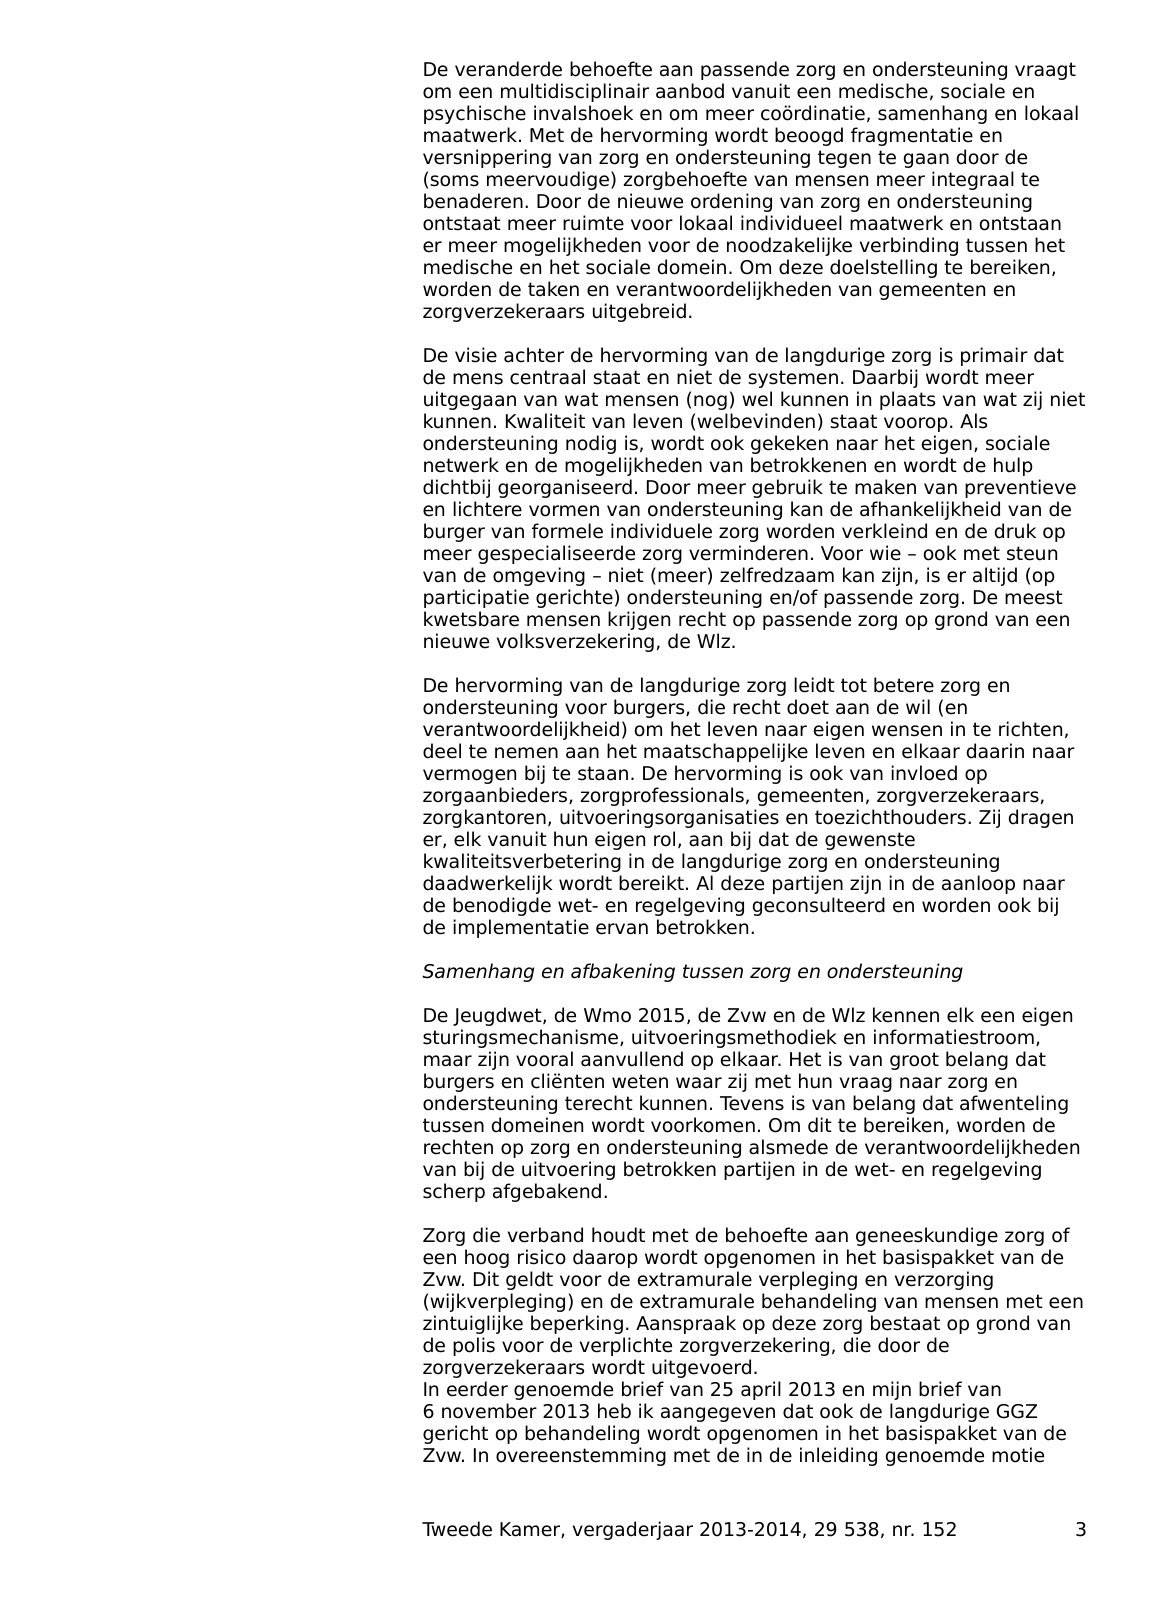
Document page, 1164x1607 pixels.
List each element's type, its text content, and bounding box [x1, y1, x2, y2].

text In eerder genoemde brief van 25 april 2013 en mijn brief van 6 november 2013 heb ik aangegeven dat ook de langdurige GGZ gericht op behandeling wordt opgenomen in het basispakket van de Zvw. In overeenstemming met de in de inleiding genoemde motie [422, 1379, 1087, 1467]
text De visie achter de hervorming van de langdurige zorg is primair dat de mens centraal staat en niet de systemen. Daarbij wordt meer uitgegaan van wat mensen (nog) wel kunnen in plaats van wat zij niet kunnen. Kwaliteit van leven (welbevinden) staat voorop. Als ondersteuning nodig is, wordt ook gekeken naar het eigen, sociale netwerk en de mogelijkheden van betrokkenen en wordt de hulp dichtbij georganiseerd. Door meer gebruik te maken van preventieve en lichtere vormen van ondersteuning kan de afhankelijkheid van de burger van formele individuele zorg worden verkleind en de druk op meer gespecialiseerde zorg verminderen. Voor wie – ook met steun van de omgeving – niet (meer) zelfredzaam kan zijn, is er altijd (op participatie gerichte) ondersteuning en/of passende zorg. De meest kwetsbare mensen krijgen recht op passende zorg op grond van een nieuwe volksverzekering, de Wlz. [422, 345, 1087, 653]
text De Jeugdwet, de Wmo 2015, de Zvw en de Wlz kennen elk een eigen sturingsmechanisme, uitvoeringsmethodiek en informatiestroom, maar zijn vooral aanvullend op elkaar. Het is van groot belang dat burgers en cliënten weten waar zij met hun vraag naar zorg en ondersteuning terecht kunnen. Tevens is van belang dat afwenteling tussen domeinen wordt voorkomen. Om dit te bereiken, worden de rechten op zorg en ondersteuning alsmede de verantwoordelijkheden van bij de uitvoering betrokken partijen in de wet- en regelgeving scherp afgebakend. [422, 1005, 1087, 1203]
text De veranderde behoefte aan passende zorg en ondersteuning vraagt om een multidisciplinair aanbod vanuit een medische, sociale en psychische invalshoek en om meer coördinatie, samenhang en lokaal maatwerk. Met de hervorming wordt beoogd fragmentatie en versnippering van zorg en ondersteuning tegen te gaan door de (soms meervoudige) zorgbehoefte van mensen meer integraal te benaderen. Door de nieuwe ordening van zorg en ondersteuning ontstaat meer ruimte voor lokaal individueel maatwerk en ontstaan er meer mogelijkheden voor de noodzakelijke verbinding tussen het medische en het sociale domein. Om deze doelstelling te bereiken, worden de taken en verantwoordelijkheden van gemeenten en zorgverzekeraars uitgebreid. [422, 59, 1087, 323]
subtitle Samenhang en afbakening tussen zorg en ondersteuning [422, 961, 1087, 983]
text De hervorming van de langdurige zorg leidt tot betere zorg en ondersteuning voor burgers, die recht doet aan de wil (en verantwoordelijkheid) om het leven naar eigen wensen in te richten, deel te nemen aan het maatschappelijke leven en elkaar daarin naar vermogen bij te staan. De hervorming is ook van invloed op zorgaanbieders, zorgprofessionals, gemeenten, zorgverzekeraars, zorgkantoren, uitvoeringsorganisaties en toezichthouders. Zij dragen er, elk vanuit hun eigen rol, aan bij dat de gewenste kwaliteitsverbetering in de langdurige zorg en ondersteuning daadwerkelijk wordt bereikt. Al deze partijen zijn in de aanloop naar de benodigde wet- en regelgeving geconsulteerd en worden ook bij de implementatie ervan betrokken. [422, 675, 1087, 939]
text Zorg die verband houdt met de behoefte aan geneeskundige zorg of een hoog risico daarop wordt opgenomen in het basispakket van de Zvw. Dit geldt voor de extramurale verpleging en verzorging (wijkverpleging) en de extramurale behandeling van mensen met een zintuiglijke beperking. Aanspraak op deze zorg bestaat op grond van de polis voor de verplichte zorgverzekering, die door de zorgverzekeraars wordt uitgevoerd. [422, 1225, 1087, 1379]
